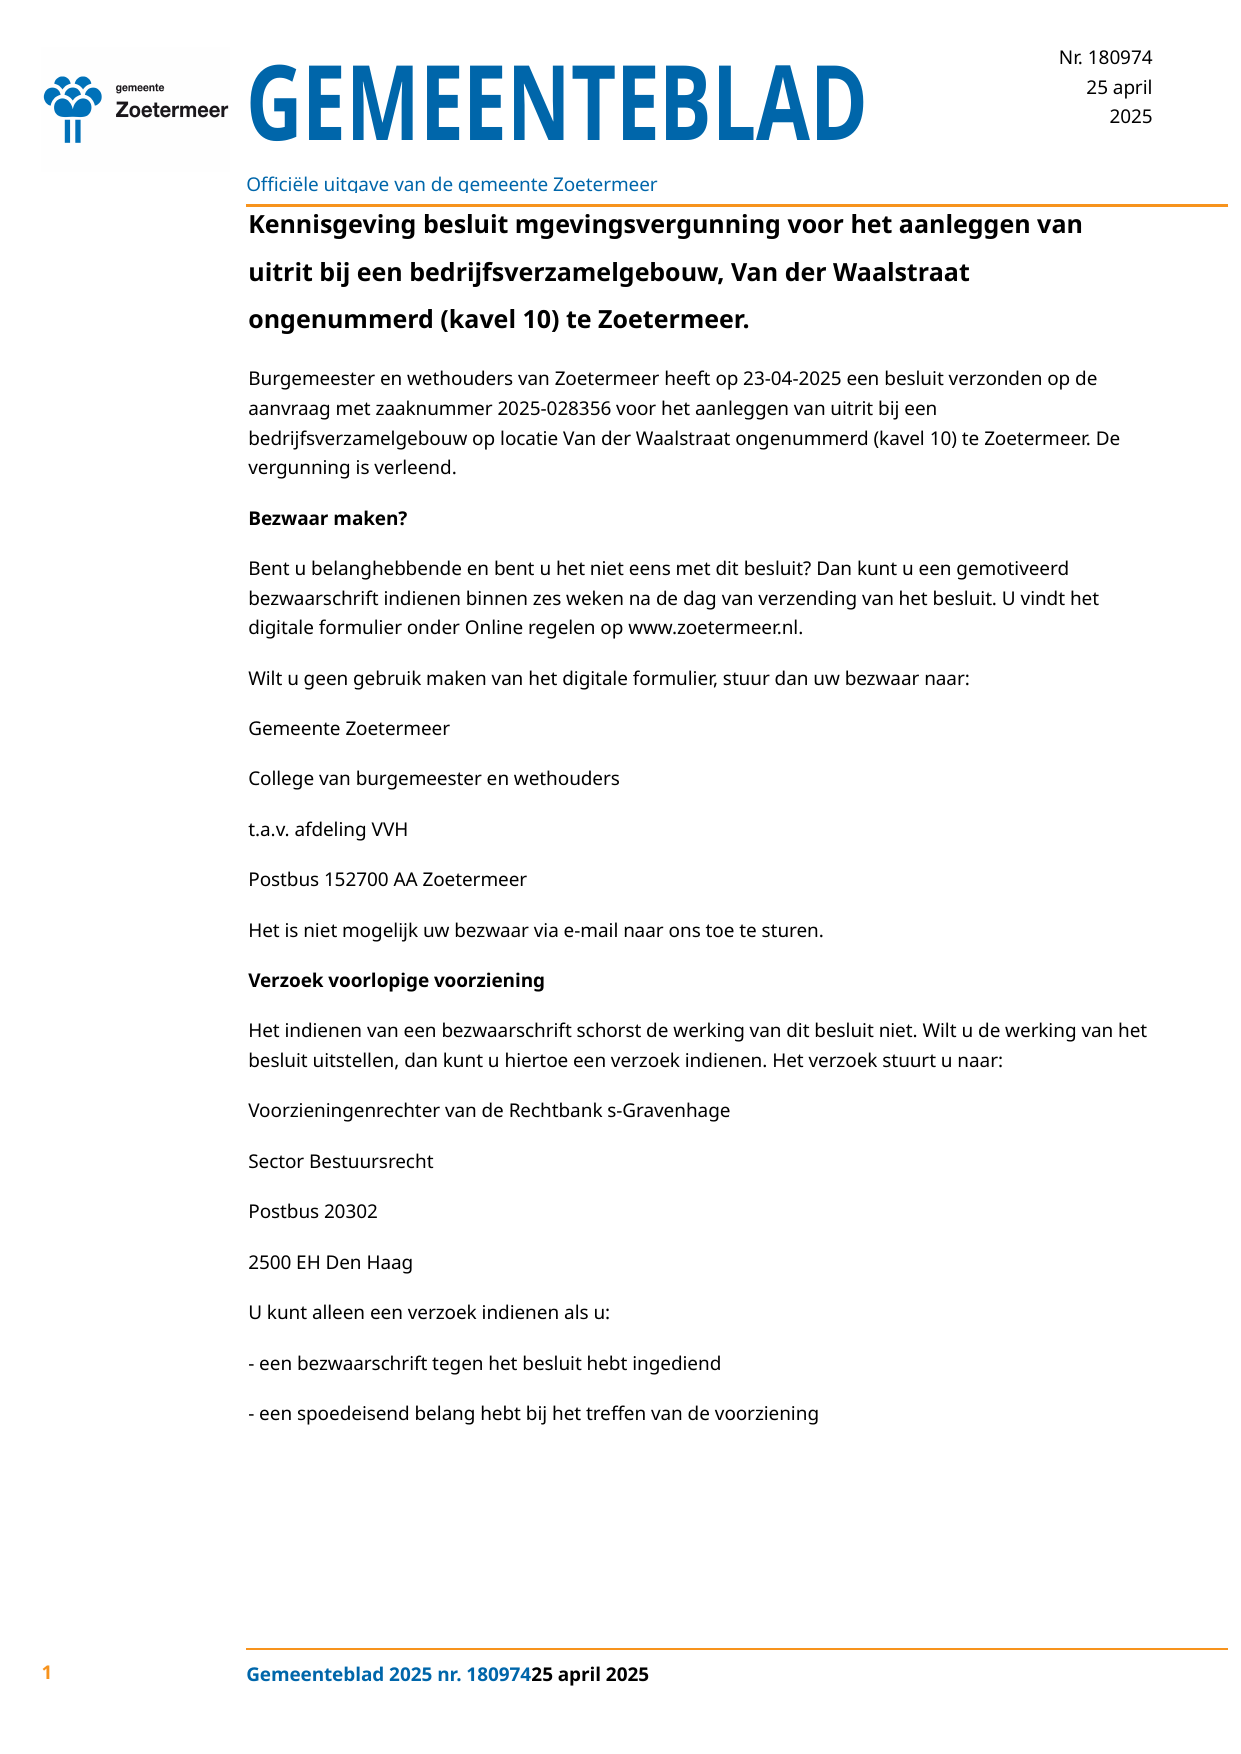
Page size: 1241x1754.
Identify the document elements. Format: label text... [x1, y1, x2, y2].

text U kunt alleen een verzoek indienen als u: [248, 1299, 1152, 1325]
text Het is niet mogelijk uw bezwaar via e-mail naar ons toe te sturen. [248, 917, 1152, 942]
text Sector Bestuursrecht [248, 1148, 1152, 1174]
text Bezwaar maken? [248, 505, 1152, 530]
text Postbus 152700 AA Zoetermeer [248, 866, 1152, 892]
text Postbus 20302 [248, 1198, 1152, 1224]
text College van burgemeester en wethouders [248, 766, 1152, 791]
text Bent u belanghebbende en bent u het niet eens met dit besluit? Dan kunt u een gemotiveerd bezwaarschrift indienen binnen zes weken na de dag van verzending van het besluit. U vindt het digitale formulier onder Online regelen op www.zoetermeer.nl. [248, 555, 1152, 640]
text 2500 EH Den Haag [248, 1249, 1152, 1274]
text Gemeente Zoetermeer [248, 715, 1152, 741]
text - een bezwaarschrift tegen het besluit hebt ingediend [248, 1350, 1152, 1375]
text Verzoek voorlopige voorziening [248, 967, 1152, 993]
text - een spoedeisend belang hebt bij het treffen van de voorziening [248, 1400, 1152, 1426]
text Voorzieningenrechter van de Rechtbank s-Gravenhage [248, 1098, 1152, 1123]
text Wilt u geen gebruik maken van het digitale formulier, stuur dan uw bezwaar naar: [248, 665, 1152, 690]
text Kennisgeving besluit mgevingsvergunning voor het aanleggen van uitrit bij een bedrijfsverzamelgebouw, Van der Waalstraat ongenummerd (kavel 10) te Zoetermeer. [248, 207, 1152, 336]
picture [41, 47, 231, 172]
text Het indienen van een bezwaarschrift schorst de werking van dit besluit niet. Wilt u de werking van het besluit uitstellen, dan kunt u hiertoe een verzoek indienen. Het verzoek stuurt u naar: [248, 1018, 1152, 1073]
text Burgemeester en wethouders van Zoetermeer heeft op 23-04-2025 een besluit verzonden op de aanvraag met zaaknummer 2025-028356 voor het aanleggen van uitrit bij een bedrijfsverzamelgebouw op locatie Van der Waalstraat ongenummerd (kavel 10) te Zoetermeer. De vergunning is verleend. [248, 366, 1152, 480]
text t.a.v. afdeling VVH [248, 816, 1152, 842]
